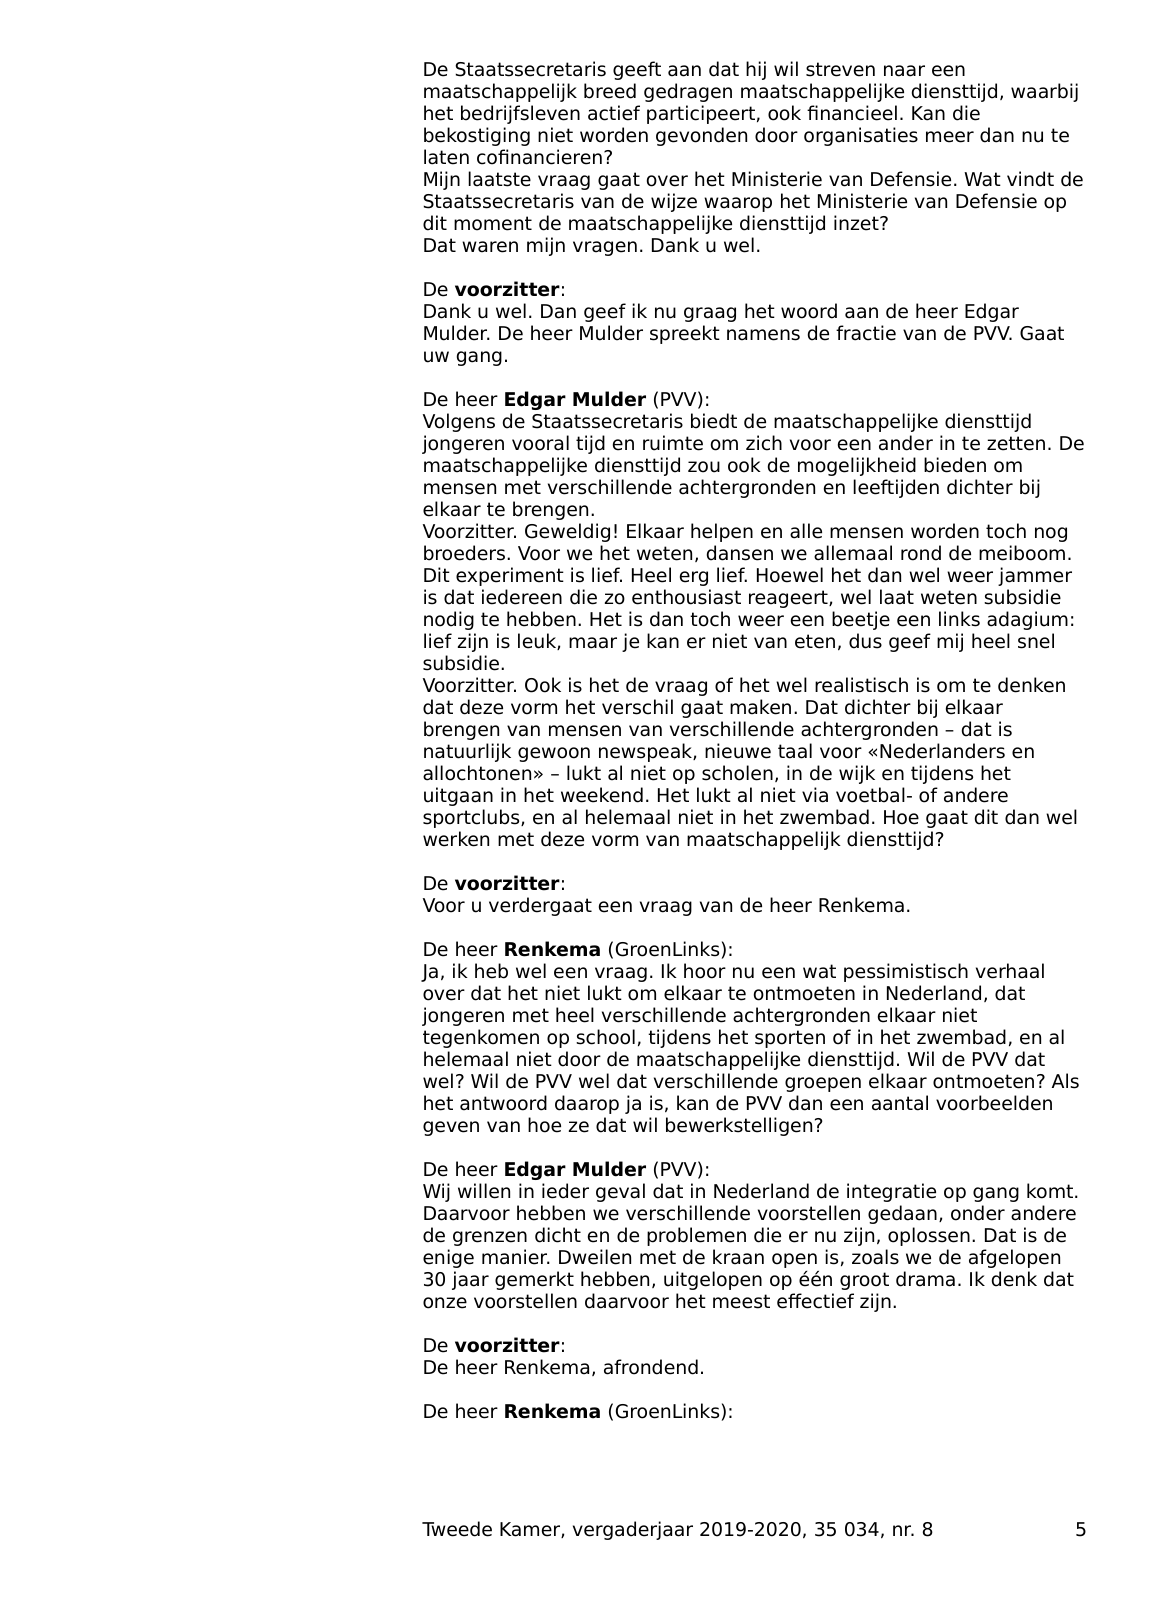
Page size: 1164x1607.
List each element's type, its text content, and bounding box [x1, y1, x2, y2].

text De heer Edgar Mulder (PVV): [422, 1159, 1087, 1181]
text De voorzitter: [422, 279, 1087, 301]
text De heer Renkema (GroenLinks): [422, 939, 1087, 961]
text De voorzitter: [422, 1335, 1087, 1357]
text Volgens de Staatssecretaris biedt de maatschappelijke diensttijd jongeren vooral tijd en ruimte om zich voor een ander in te zetten. De maatschappelijke diensttijd zou ook de mogelijkheid bieden om mensen met verschillende achtergronden en leeftijden dichter bij elkaar te brengen. [422, 411, 1087, 521]
text Wij willen in ieder geval dat in Nederland de integratie op gang komt. Daarvoor hebben we verschillende voorstellen gedaan, onder andere de grenzen dicht en de problemen die er nu zijn, oplossen. Dat is de enige manier. Dweilen met de kraan open is, zoals we de afgelopen 30 jaar gemerkt hebben, uitgelopen op één groot drama. Ik denk dat onze voorstellen daarvoor het meest effectief zijn. [422, 1181, 1087, 1313]
text Dank u wel. Dan geef ik nu graag het woord aan de heer Edgar Mulder. De heer Mulder spreekt namens de fractie van de PVV. Gaat uw gang. [422, 301, 1087, 367]
text Voorzitter. Geweldig! Elkaar helpen en alle mensen worden toch nog broeders. Voor we het weten, dansen we allemaal rond de meiboom. Dit experiment is lief. Heel erg lief. Hoewel het dan wel weer jammer is dat iedereen die zo enthousiast reageert, wel laat weten subsidie nodig te hebben. Het is dan toch weer een beetje een links adagium: lief zijn is leuk, maar je kan er niet van eten, dus geef mij heel snel subsidie. [422, 521, 1087, 675]
text De Staatssecretaris geeft aan dat hij wil streven naar een maatschappelijk breed gedragen maatschappelijke diensttijd, waarbij het bedrijfsleven actief participeert, ook financieel. Kan die bekostiging niet worden gevonden door organisaties meer dan nu te laten cofinancieren? [422, 59, 1087, 169]
text De heer Renkema (GroenLinks): [422, 1401, 1087, 1423]
text Ja, ik heb wel een vraag. Ik hoor nu een wat pessimistisch verhaal over dat het niet lukt om elkaar te ontmoeten in Nederland, dat jongeren met heel verschillende achtergronden elkaar niet tegenkomen op school, tijdens het sporten of in het zwembad, en al helemaal niet door de maatschappelijke diensttijd. Wil de PVV dat wel? Wil de PVV wel dat verschillende groepen elkaar ontmoeten? Als het antwoord daarop ja is, kan de PVV dan een aantal voorbeelden geven van hoe ze dat wil bewerkstelligen? [422, 961, 1087, 1137]
text Voor u verdergaat een vraag van de heer Renkema. [422, 895, 1087, 917]
text Voorzitter. Ook is het de vraag of het wel realistisch is om te denken dat deze vorm het verschil gaat maken. Dat dichter bij elkaar brengen van mensen van verschillende achtergronden – dat is natuurlijk gewoon newspeak, nieuwe taal voor «Nederlanders en allochtonen» – lukt al niet op scholen, in de wijk en tijdens het uitgaan in het weekend. Het lukt al niet via voetbal- of andere sportclubs, en al helemaal niet in het zwembad. Hoe gaat dit dan wel werken met deze vorm van maatschappelijk diensttijd? [422, 675, 1087, 851]
text Dat waren mijn vragen. Dank u wel. [422, 235, 1087, 257]
text De heer Edgar Mulder (PVV): [422, 389, 1087, 411]
text Mijn laatste vraag gaat over het Ministerie van Defensie. Wat vindt de Staatssecretaris van de wijze waarop het Ministerie van Defensie op dit moment de maatschappelijke diensttijd inzet? [422, 169, 1087, 235]
text De heer Renkema, afrondend. [422, 1357, 1087, 1379]
text De voorzitter: [422, 873, 1087, 895]
